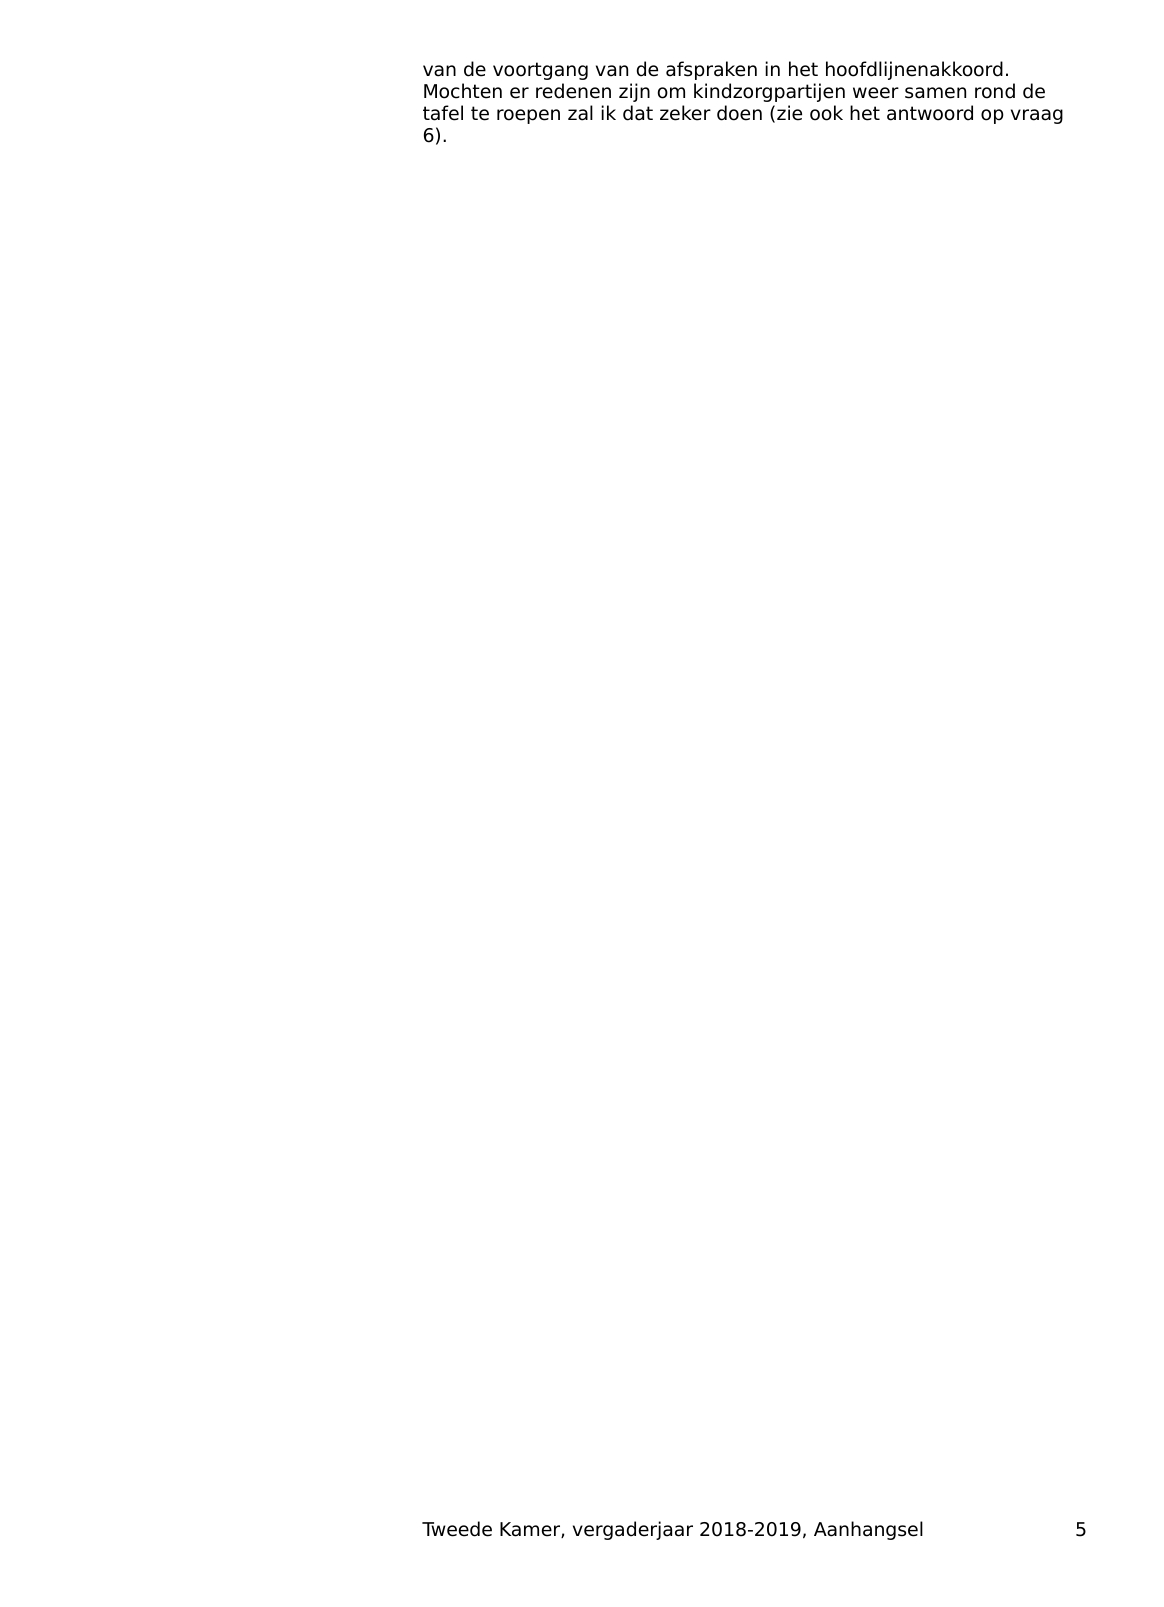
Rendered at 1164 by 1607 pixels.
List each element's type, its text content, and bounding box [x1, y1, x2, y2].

text van de voortgang van de afspraken in het hoofdlijnenakkoord. Mochten er redenen zijn om kindzorgpartijen weer samen rond de tafel te roepen zal ik dat zeker doen (zie ook het antwoord op vraag 6). [422, 59, 1087, 147]
